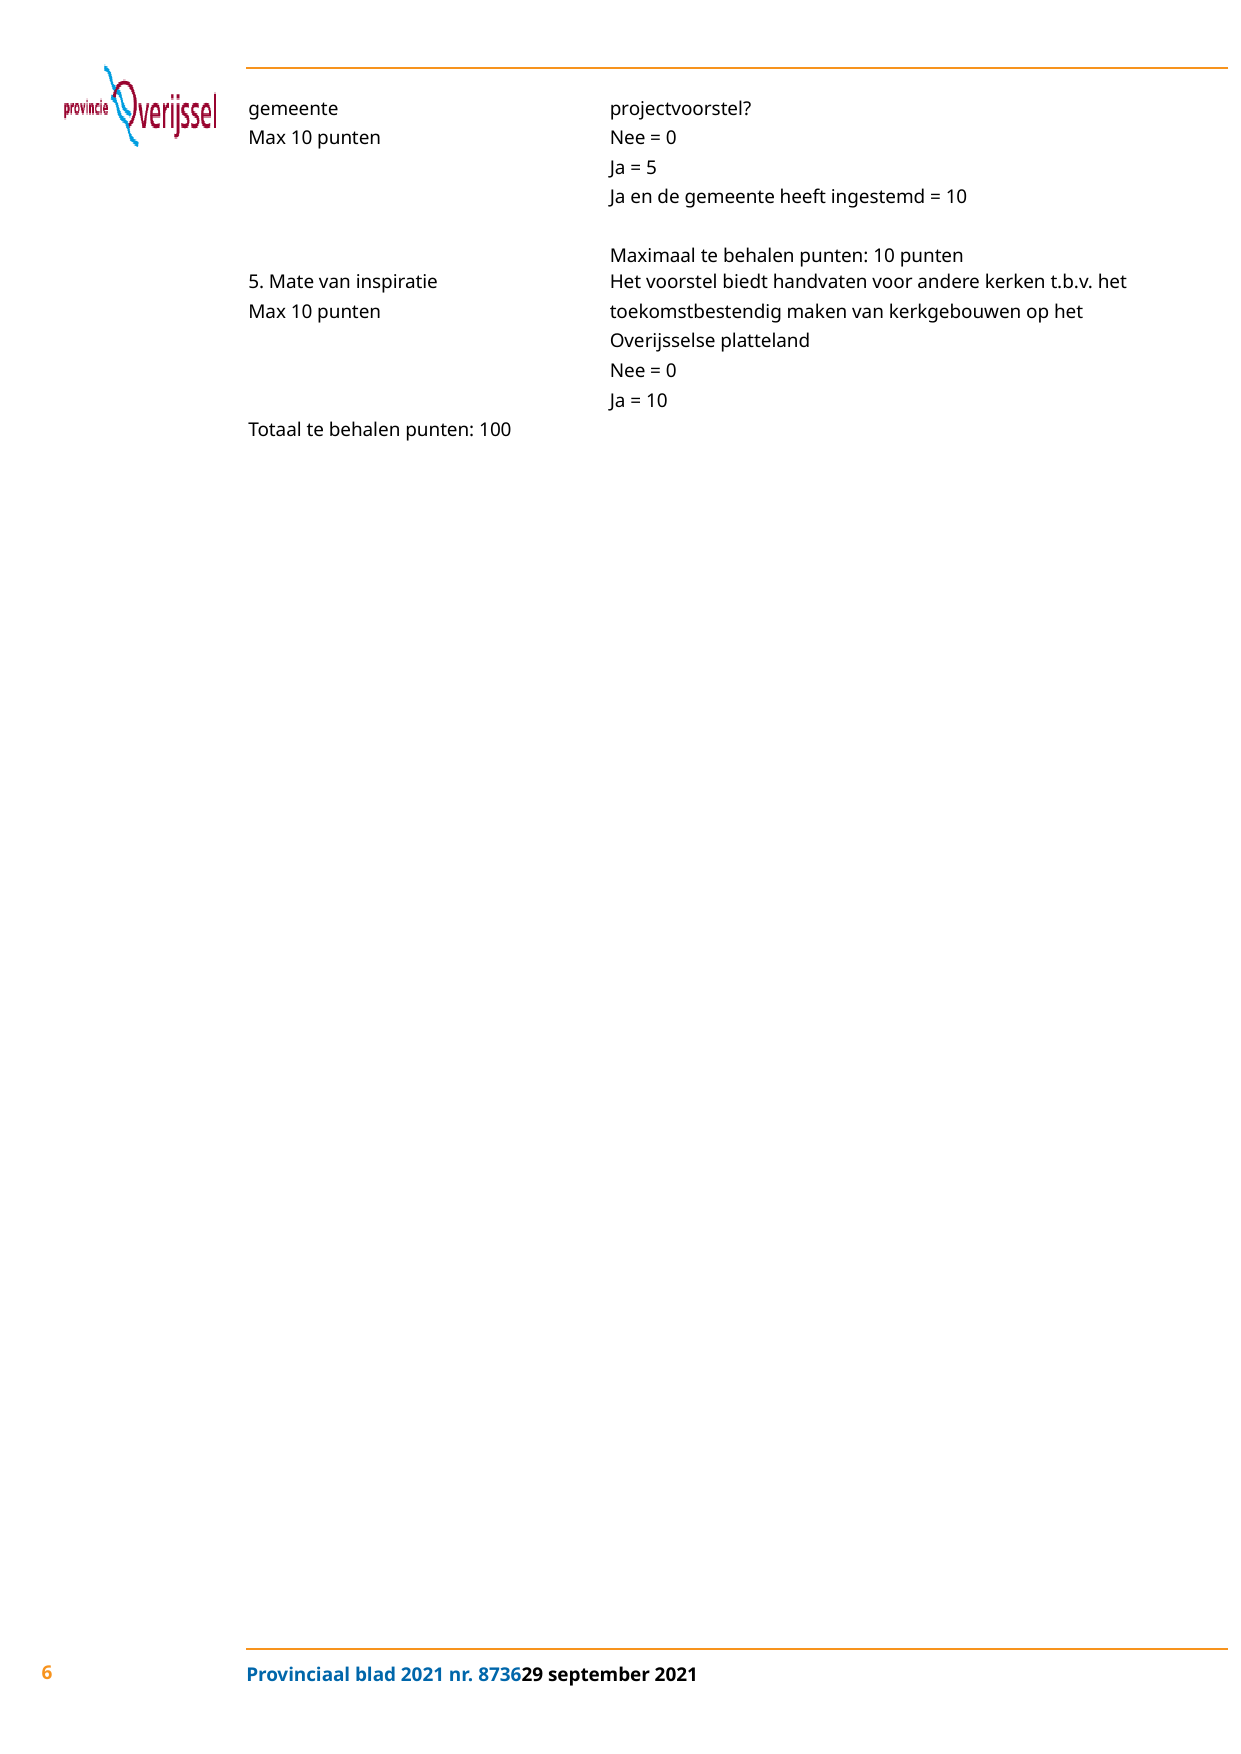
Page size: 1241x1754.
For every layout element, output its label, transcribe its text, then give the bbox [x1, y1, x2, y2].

table_cell gemeente Max 10 punten [248, 95, 609, 268]
text Totaal te behalen punten: 100 [248, 416, 1152, 441]
table_cell Het voorstel biedt handvaten voor andere kerken t.b.v. het toekomstbestendig maken van kerkgebouwen op het Overijsselse platteland Nee = 0 Ja = 10 [610, 269, 1152, 412]
table_cell projectvoorstel? Nee = 0 Ja = 5 Ja en de gemeente heeft ingestemd = 10 Maximaal te behalen punten: 10 punten [610, 95, 1152, 268]
table_cell 5. Mate van inspiratie Max 10 punten [248, 269, 609, 412]
picture [41, 47, 231, 172]
